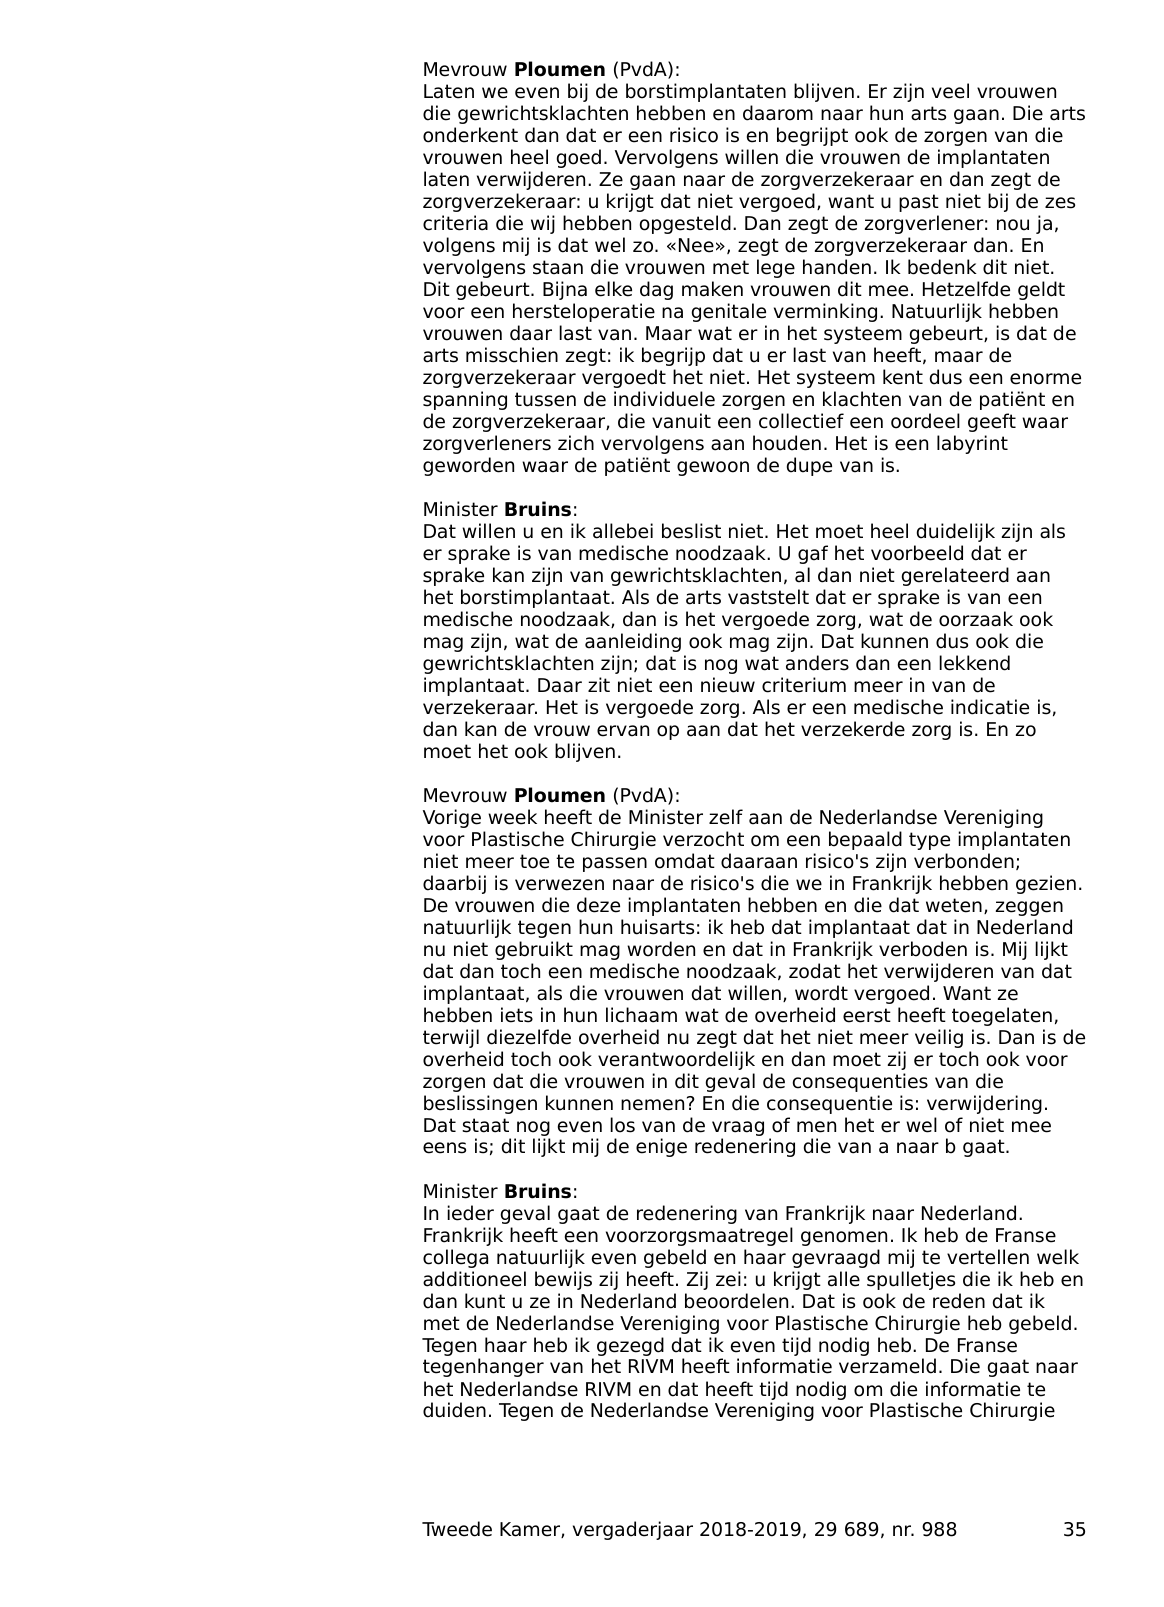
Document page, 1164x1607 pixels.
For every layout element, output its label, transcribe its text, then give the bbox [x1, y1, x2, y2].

text Vorige week heeft de Minister zelf aan de Nederlandse Vereniging voor Plastische Chirurgie verzocht om een bepaald type implantaten niet meer toe te passen omdat daaraan risico's zijn verbonden; daarbij is verwezen naar de risico's die we in Frankrijk hebben gezien. De vrouwen die deze implantaten hebben en die dat weten, zeggen natuurlijk tegen hun huisarts: ik heb dat implantaat dat in Nederland nu niet gebruikt mag worden en dat in Frankrijk verboden is. Mij lijkt dat dan toch een medische noodzaak, zodat het verwijderen van dat implantaat, als die vrouwen dat willen, wordt vergoed. Want ze hebben iets in hun lichaam wat de overheid eerst heeft toegelaten, terwijl diezelfde overheid nu zegt dat het niet meer veilig is. Dan is de overheid toch ook verantwoordelijk en dan moet zij er toch ook voor zorgen dat die vrouwen in dit geval de consequenties van die beslissingen kunnen nemen? En die consequentie is: verwijdering. Dat staat nog even los van de vraag of men het er wel of niet mee eens is; dit lijkt mij de enige redenering die van a naar b gaat. [422, 807, 1087, 1158]
text Minister Bruins: [422, 1181, 1087, 1203]
text Laten we even bij de borstimplantaten blijven. Er zijn veel vrouwen die gewrichtsklachten hebben en daarom naar hun arts gaan. Die arts onderkent dan dat er een risico is en begrijpt ook de zorgen van die vrouwen heel goed. Vervolgens willen die vrouwen de implantaten laten verwijderen. Ze gaan naar de zorgverzekeraar en dan zegt de zorgverzekeraar: u krijgt dat niet vergoed, want u past niet bij de zes criteria die wij hebben opgesteld. Dan zegt de zorgverlener: nou ja, volgens mij is dat wel zo. «Nee», zegt de zorgverzekeraar dan. En vervolgens staan die vrouwen met lege handen. Ik bedenk dit niet. Dit gebeurt. Bijna elke dag maken vrouwen dit mee. Hetzelfde geldt voor een hersteloperatie na genitale verminking. Natuurlijk hebben vrouwen daar last van. Maar wat er in het systeem gebeurt, is dat de arts misschien zegt: ik begrijp dat u er last van heeft, maar de zorgverzekeraar vergoedt het niet. Het systeem kent dus een enorme spanning tussen de individuele zorgen en klachten van de patiënt en de zorgverzekeraar, die vanuit een collectief een oordeel geeft waar zorgverleners zich vervolgens aan houden. Het is een labyrint geworden waar de patiënt gewoon de dupe van is. [422, 81, 1087, 477]
text Minister Bruins: [422, 499, 1087, 521]
text In ieder geval gaat de redenering van Frankrijk naar Nederland. Frankrijk heeft een voorzorgsmaatregel genomen. Ik heb de Franse collega natuurlijk even gebeld en haar gevraagd mij te vertellen welk additioneel bewijs zij heeft. Zij zei: u krijgt alle spulletjes die ik heb en dan kunt u ze in Nederland beoordelen. Dat is ook de reden dat ik met de Nederlandse Vereniging voor Plastische Chirurgie heb gebeld. Tegen haar heb ik gezegd dat ik even tijd nodig heb. De Franse tegenhanger van het RIVM heeft informatie verzameld. Die gaat naar het Nederlandse RIVM en dat heeft tijd nodig om die informatie te duiden. Tegen de Nederlandse Vereniging voor Plastische Chirurgie [422, 1203, 1087, 1422]
text Dat willen u en ik allebei beslist niet. Het moet heel duidelijk zijn als er sprake is van medische noodzaak. U gaf het voorbeeld dat er sprake kan zijn van gewrichtsklachten, al dan niet gerelateerd aan het borstimplantaat. Als de arts vaststelt dat er sprake is van een medische noodzaak, dan is het vergoede zorg, wat de oorzaak ook mag zijn, wat de aanleiding ook mag zijn. Dat kunnen dus ook die gewrichtsklachten zijn; dat is nog wat anders dan een lekkend implantaat. Daar zit niet een nieuw criterium meer in van de verzekeraar. Het is vergoede zorg. Als er een medische indicatie is, dan kan de vrouw ervan op aan dat het verzekerde zorg is. En zo moet het ook blijven. [422, 521, 1087, 763]
text Mevrouw Ploumen (PvdA): [422, 59, 1087, 81]
text Mevrouw Ploumen (PvdA): [422, 785, 1087, 807]
